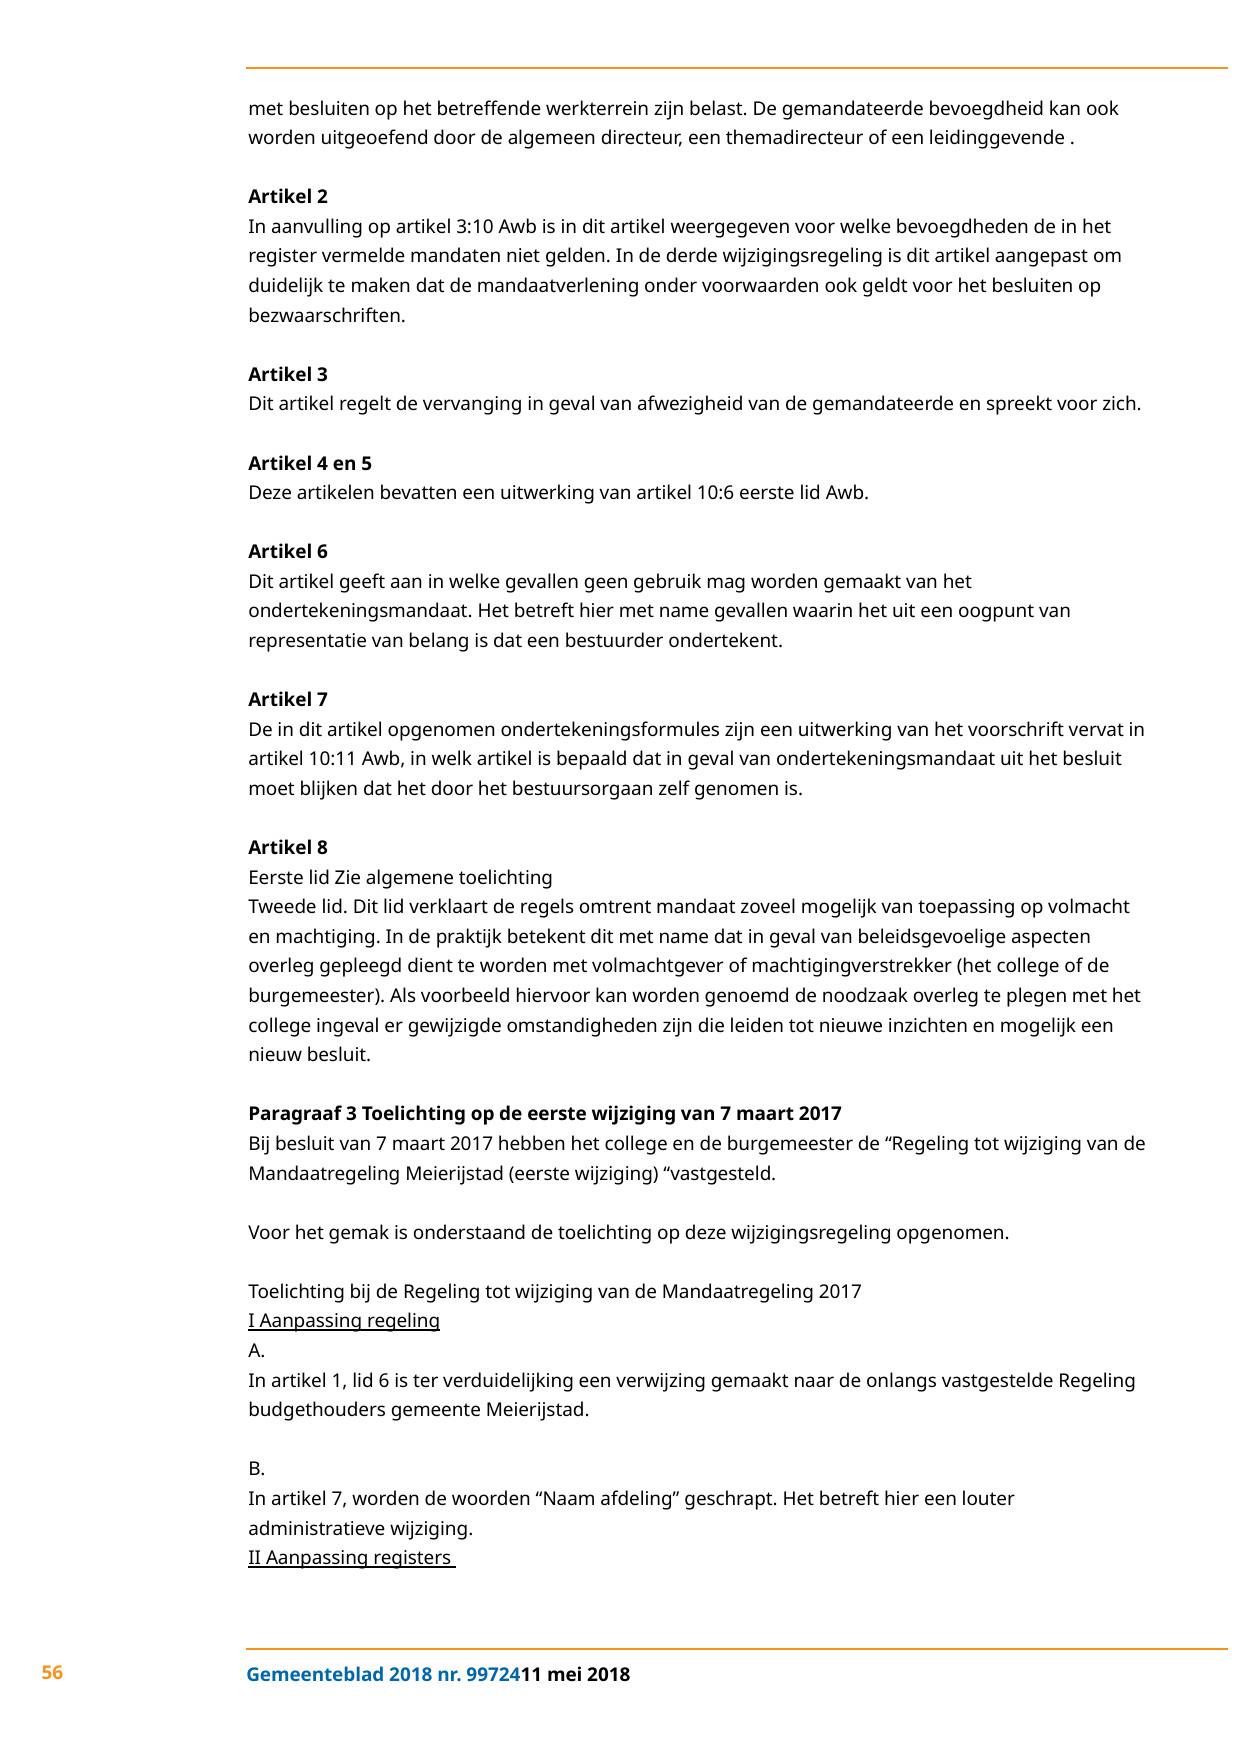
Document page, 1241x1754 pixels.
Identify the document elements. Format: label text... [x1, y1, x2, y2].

text Deze artikelen bevatten een uitwerking van artikel 10:6 eerste lid Awb. [248, 479, 1152, 505]
text Dit artikel regelt de vervanging in geval van afwezigheid van de gemandateerde en spreekt voor zich. [248, 391, 1152, 416]
text Artikel 8 [248, 834, 1152, 860]
text Paragraaf 3 Toelichting op de eerste wijziging van 7 maart 2017 [248, 1101, 1152, 1126]
text Artikel 6 [248, 538, 1152, 564]
text II Aanpassing registers [248, 1544, 1152, 1570]
text De in dit artikel opgenomen ondertekeningsformules zijn een uitwerking van het voorschrift vervat in artikel 10:11 Awb, in welk artikel is bepaald dat in geval van ondertekeningsmandaat uit het besluit moet blijken dat het door het bestuursorgaan zelf genomen is. [248, 716, 1152, 801]
text Bij besluit van 7 maart 2017 hebben het college en de burgemeester de “Regeling tot wijziging van de Mandaatregeling Meierijstad (eerste wijziging) “vastgesteld. [248, 1130, 1152, 1186]
text Artikel 7 [248, 686, 1152, 712]
text Toelichting bij de Regeling tot wijziging van de Mandaatregeling 2017 [248, 1278, 1152, 1304]
picture [41, 47, 231, 172]
text Artikel 2 [248, 183, 1152, 209]
text Artikel 3 [248, 361, 1152, 387]
text In artikel 1, lid 6 is ter verduidelijking een verwijzing gemaakt naar de onlangs vastgestelde Regeling budgethouders gemeente Meierijstad. [248, 1367, 1152, 1422]
text I Aanpassing regeling [248, 1308, 1152, 1333]
text In aanvulling op artikel 3:10 Awb is in dit artikel weergegeven voor welke bevoegdheden de in het register vermelde mandaten niet gelden. In de derde wijzigingsregeling is dit artikel aangepast om duidelijk te maken dat de mandaatverlening onder voorwaarden ook geldt voor het besluiten op bezwaarschriften. [248, 213, 1152, 328]
text Artikel 4 en 5 [248, 450, 1152, 476]
text Voor het gemak is onderstaand de toelichting op deze wijzigingsregeling opgenomen. [248, 1219, 1152, 1245]
text met besluiten op het betreffende werkterrein zijn belast. De gemandateerde bevoegdheid kan ook worden uitgeoefend door de algemeen directeur, een themadirecteur of een leidinggevende . [248, 95, 1152, 150]
text Dit artikel geeft aan in welke gevallen geen gebruik mag worden gemaakt van het ondertekeningsmandaat. Het betreft hier met name gevallen waarin het uit een oogpunt van representatie van belang is dat een bestuurder ondertekent. [248, 568, 1152, 653]
text Eerste lid Zie algemene toelichting [248, 864, 1152, 890]
text In artikel 7, worden de woorden “Naam afdeling” geschrapt. Het betreft hier een louter administratieve wijziging. [248, 1485, 1152, 1541]
text Tweede lid. Dit lid verklaart de regels omtrent mandaat zoveel mogelijk van toepassing op volmacht en machtiging. In de praktijk betekent dit met name dat in geval van beleidsgevoelige aspecten overleg gepleegd dient te worden met volmachtgever of machtigingverstrekker (het college of de burgemeester). Als voorbeeld hiervoor kan worden genoemd de noodzaak overleg te plegen met het college ingeval er gewijzigde omstandigheden zijn die leiden tot nieuwe inzichten en mogelijk een nieuw besluit. [248, 893, 1152, 1067]
